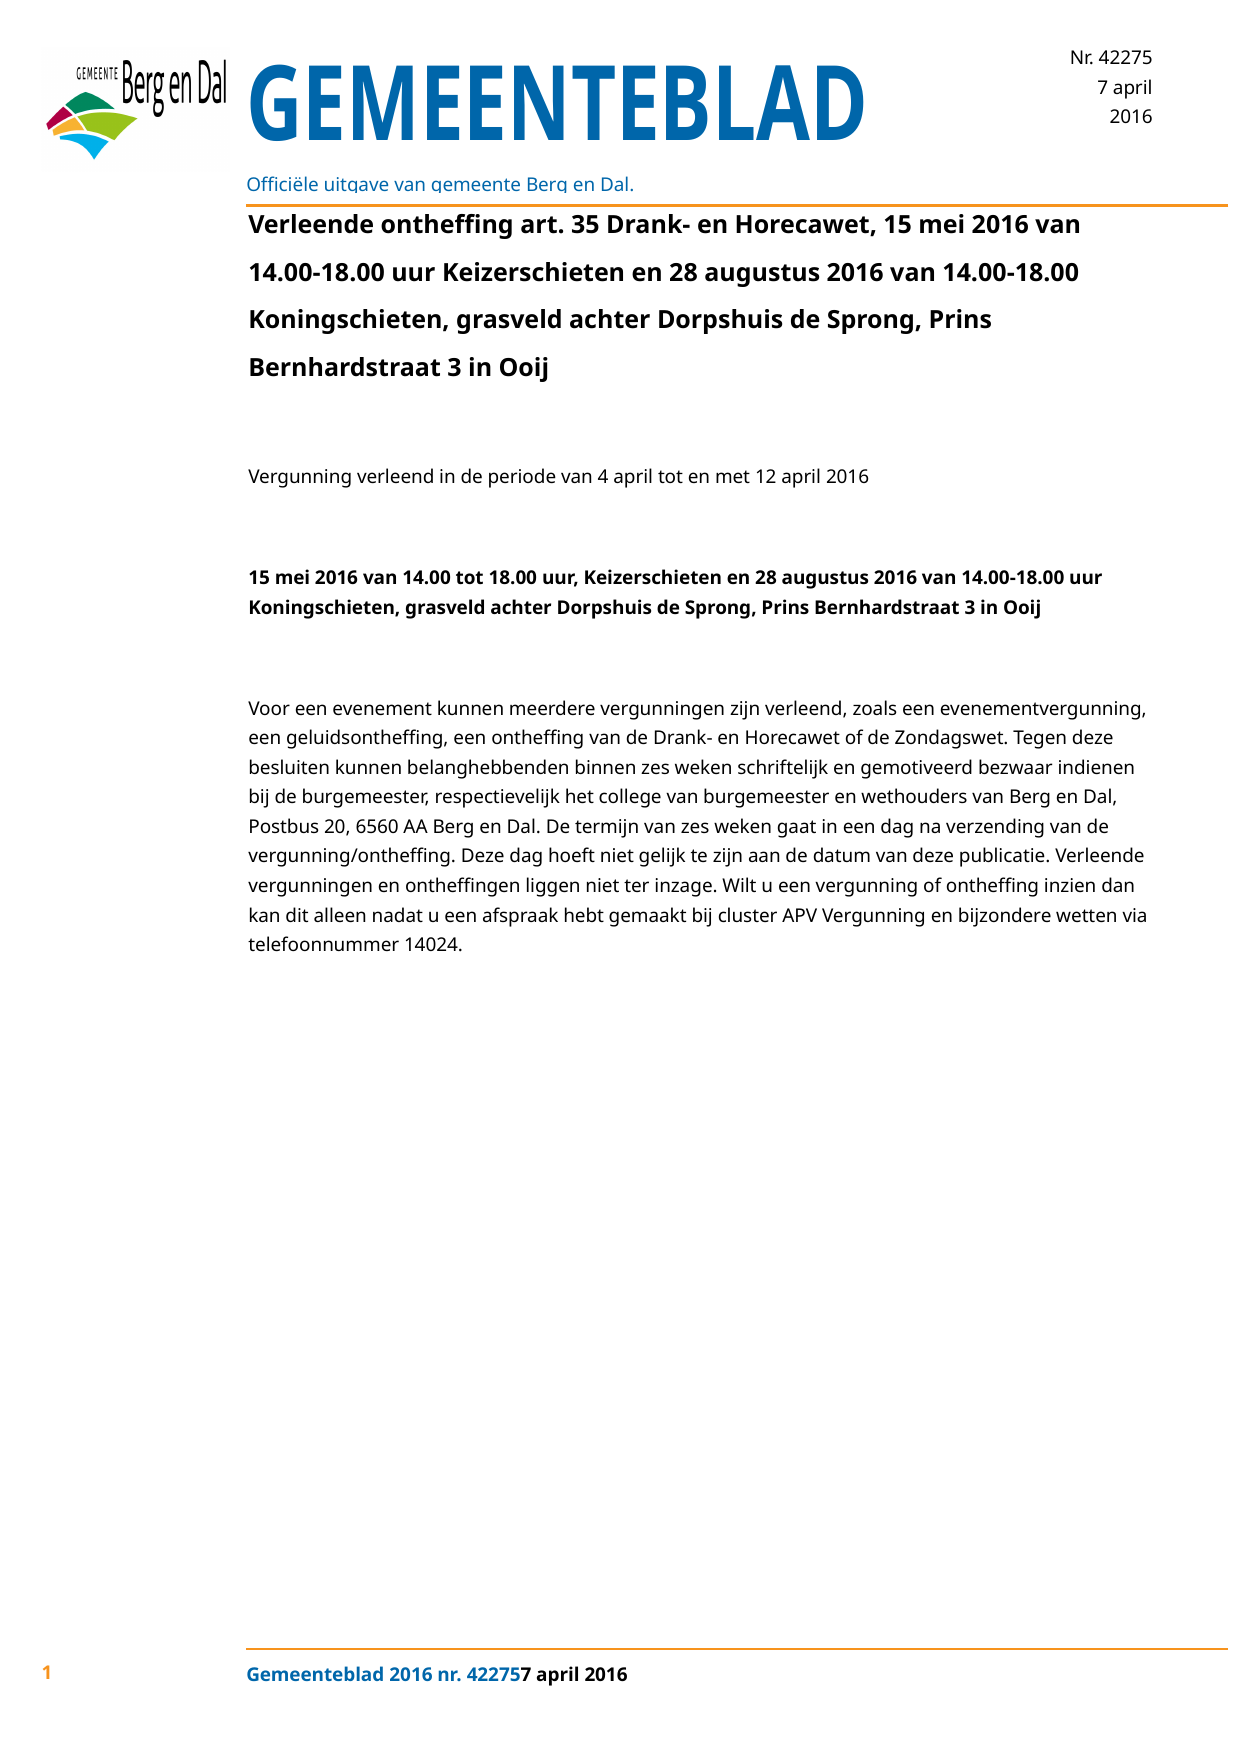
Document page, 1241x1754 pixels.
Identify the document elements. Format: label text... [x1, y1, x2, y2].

text 15 mei 2016 van 14.00 tot 18.00 uur, Keizerschieten en 28 augustus 2016 van 14.00-18.00 uur Koningschieten, grasveld achter Dorpshuis de Sprong, Prins Bernhardstraat 3 in Ooij [248, 564, 1152, 620]
text Vergunning verleend in de periode van 4 april tot en met 12 april 2016 [248, 463, 1152, 489]
text Voor een evenement kunnen meerdere vergunningen zijn verleend, zoals een evenementvergunning, een geluidsontheffing, een ontheffing van de Drank- en Horecawet of de Zondagswet. Tegen deze besluiten kunnen belanghebbenden binnen zes weken schriftelijk en gemotiveerd bezwaar indienen bij de burgemeester, respectievelijk het college van burgemeester en wethouders van Berg en Dal, Postbus 20, 6560 AA Berg en Dal. De termijn van zes weken gaat in een dag na verzending van de vergunning/ontheffing. Deze dag hoeft niet gelijk te zijn aan de datum van deze publicatie. Verleende vergunningen en ontheffingen liggen niet ter inzage. Wilt u een vergunning of ontheffing inzien dan kan dit alleen nadat u een afspraak hebt gemaakt bij cluster APV Vergunning en bijzondere wetten via telefoonnummer 14024. [248, 695, 1152, 957]
picture [41, 47, 231, 172]
text Verleende ontheffing art. 35 Drank- en Horecawet, 15 mei 2016 van 14.00-18.00 uur Keizerschieten en 28 augustus 2016 van 14.00-18.00 Koningschieten, grasveld achter Dorpshuis de Sprong, Prins Bernhardstraat 3 in Ooij [248, 207, 1152, 384]
